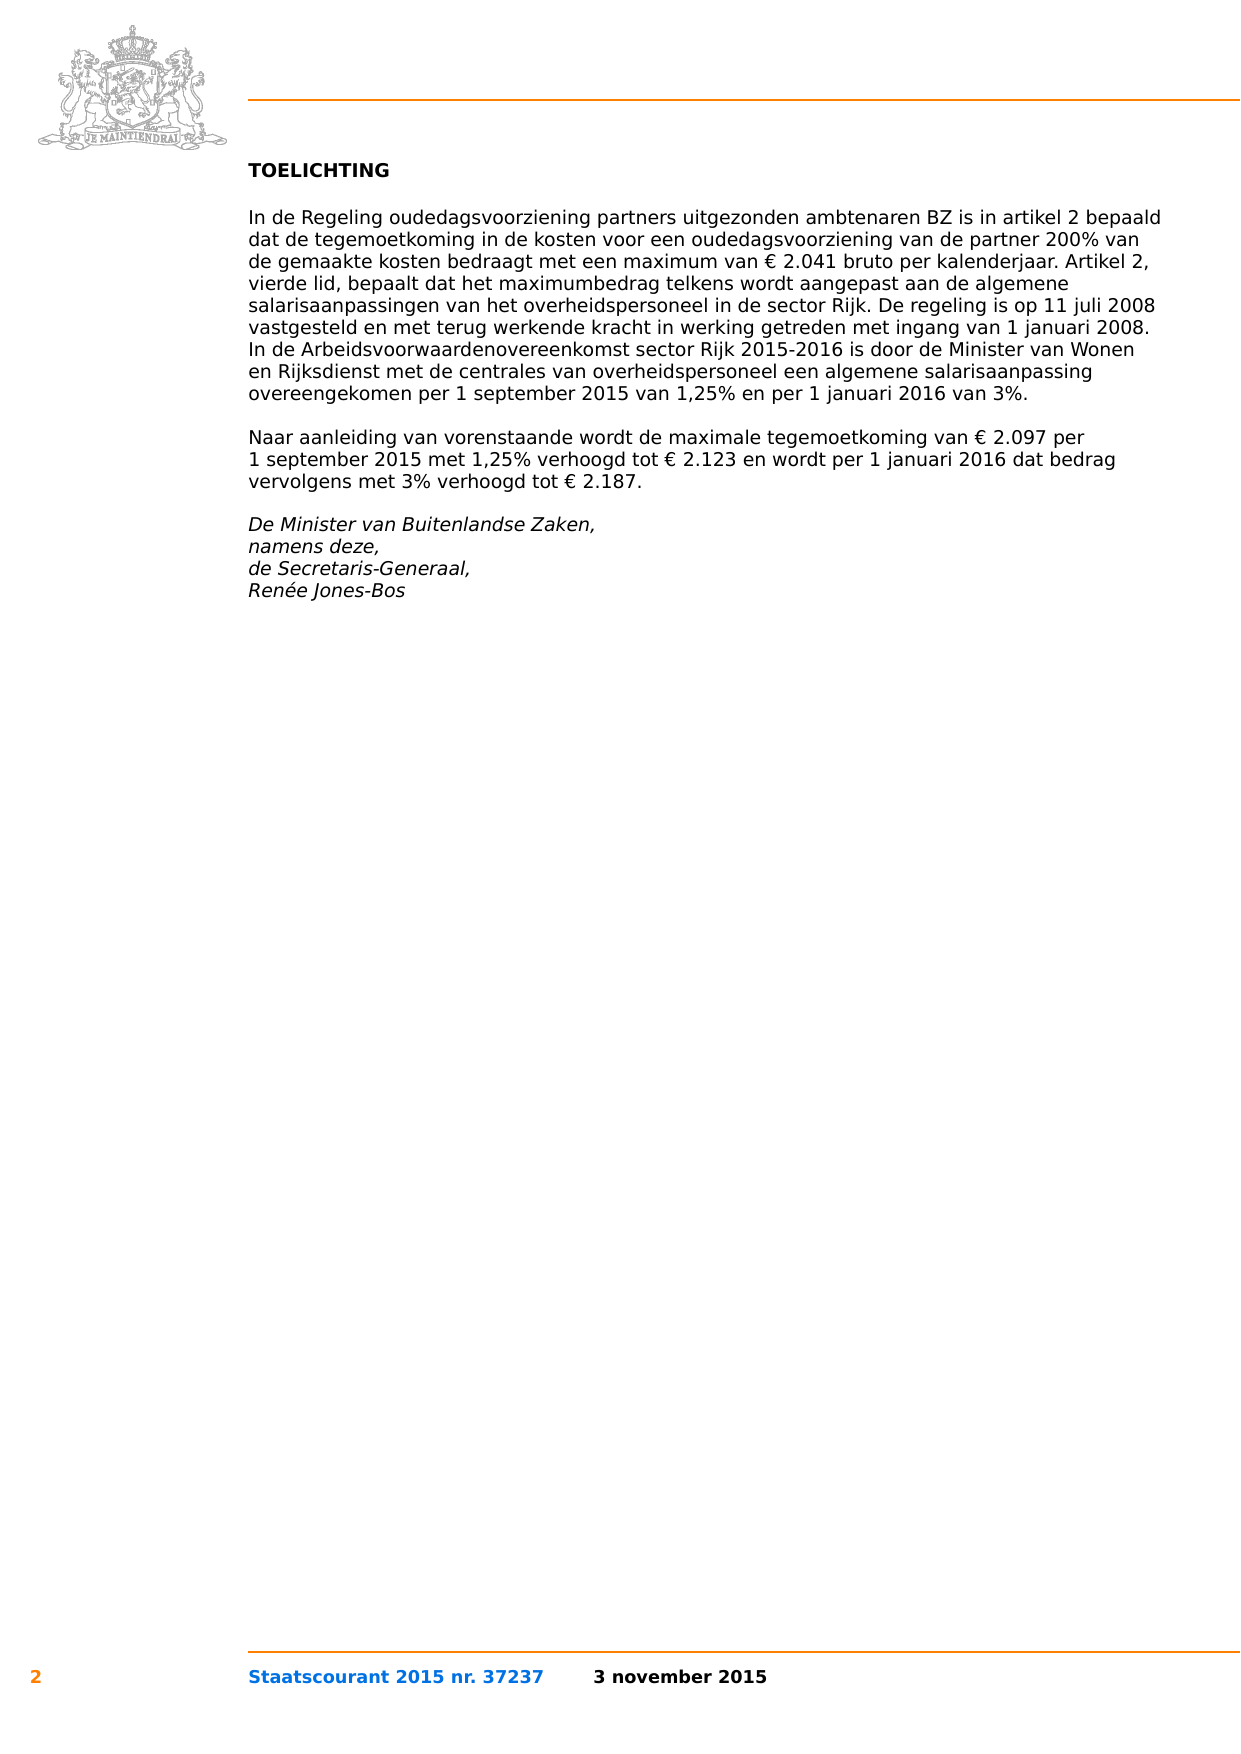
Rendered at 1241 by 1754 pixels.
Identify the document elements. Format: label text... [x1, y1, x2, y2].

subtitle TOELICHTING [248, 160, 1163, 182]
text In de Arbeidsvoorwaardenovereenkomst sector Rijk 2015-2016 is door de Minister van Wonen en Rijksdienst met de centrales van overheidspersoneel een algemene salarisaanpassing overeengekomen per 1 september 2015 van 1,25% en per 1 januari 2016 van 3%. [248, 339, 1163, 405]
text In de Regeling oudedagsvoorziening partners uitgezonden ambtenaren BZ is in artikel 2 bepaald dat de tegemoetkoming in de kosten voor een oudedagsvoorziening van de partner 200% van de gemaakte kosten bedraagt met een maximum van € 2.041 bruto per kalenderjaar. Artikel 2, vierde lid, bepaalt dat het maximumbedrag telkens wordt aangepast aan de algemene salarisaanpassingen van het overheidspersoneel in de sector Rijk. De regeling is op 11 juli 2008 vastgesteld en met terug werkende kracht in werking getreden met ingang van 1 januari 2008. [248, 207, 1163, 339]
text Naar aanleiding van vorenstaande wordt de maximale tegemoetkoming van € 2.097 per 1 september 2015 met 1,25% verhoogd tot € 2.123 en wordt per 1 januari 2016 dat bedrag vervolgens met 3% verhoogd tot € 2.187. [248, 427, 1163, 492]
picture [38, 25, 227, 150]
text De Minister van Buitenlandse Zaken, namens deze, de Secretaris-Generaal, Renée Jones-Bos [248, 514, 1163, 602]
